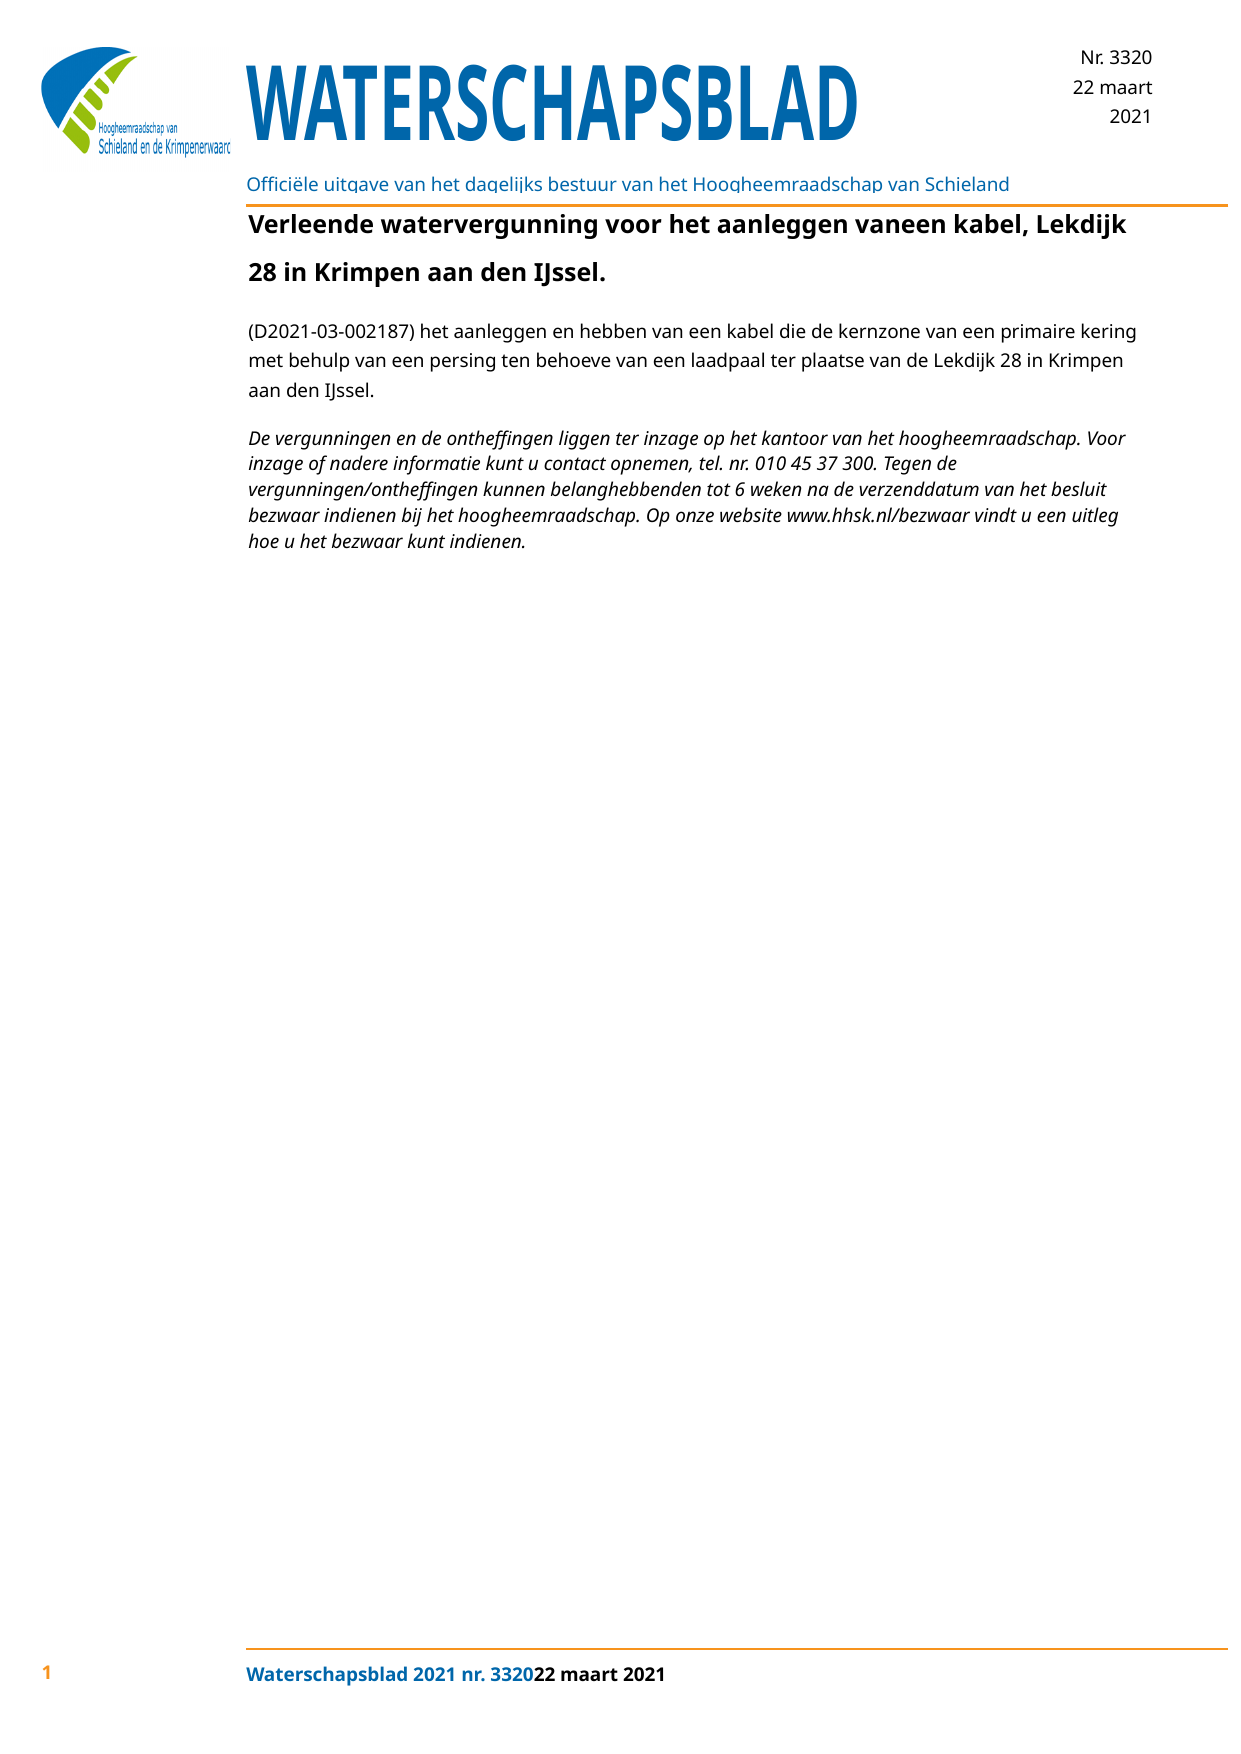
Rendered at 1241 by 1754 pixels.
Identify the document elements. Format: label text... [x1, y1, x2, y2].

picture [41, 47, 231, 172]
text (D2021-03-002187) het aanleggen en hebben van een kabel die de kernzone van een primaire kering met behulp van een persing ten behoeve van een laadpaal ter plaatse van de Lekdijk 28 in Krimpen aan den IJssel. [248, 318, 1152, 403]
text De vergunningen en de ontheffingen liggen ter inzage op het kantoor van het hoogheemraadschap. Voor inzage of nadere informatie kunt u contact opnemen, tel. nr. 010 45 37 300. Tegen de vergunningen/ontheffingen kunnen belanghebbenden tot 6 weken na de verzenddatum van het besluit bezwaar indienen bij het hoogheemraadschap. Op onze website www.hhsk.nl/bezwaar vindt u een uitleg hoe u het bezwaar kunt indienen. [248, 425, 1152, 553]
text Verleende watervergunning voor het aanleggen vaneen kabel, Lekdijk 28 in Krimpen aan den IJssel. [248, 207, 1152, 288]
